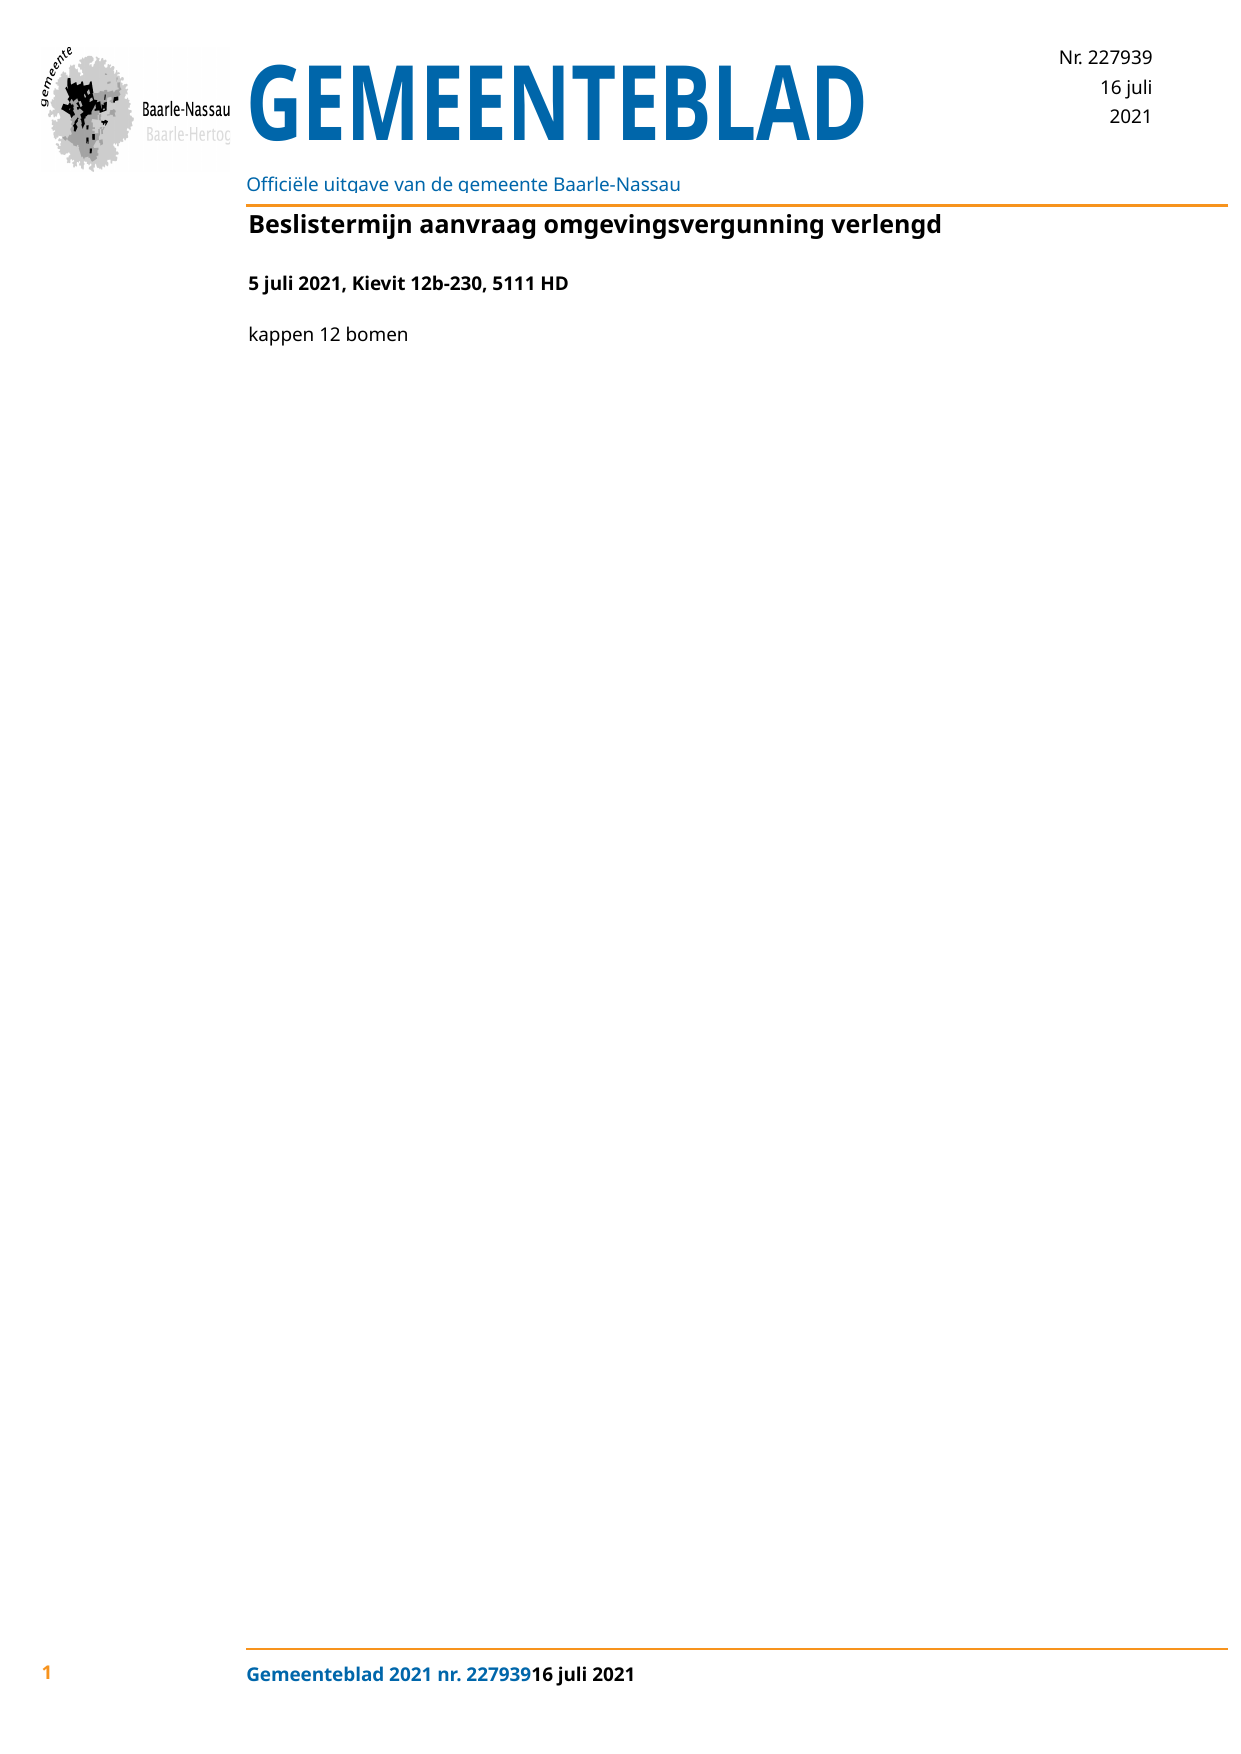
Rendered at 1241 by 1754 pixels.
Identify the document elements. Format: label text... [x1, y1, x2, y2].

text kappen 12 bomen [248, 321, 1152, 346]
text Beslistermijn aanvraag omgevingsvergunning verlengd [248, 207, 1152, 241]
picture [41, 47, 231, 172]
text 5 juli 2021, Kievit 12b-230, 5111 HD [248, 270, 1152, 296]
